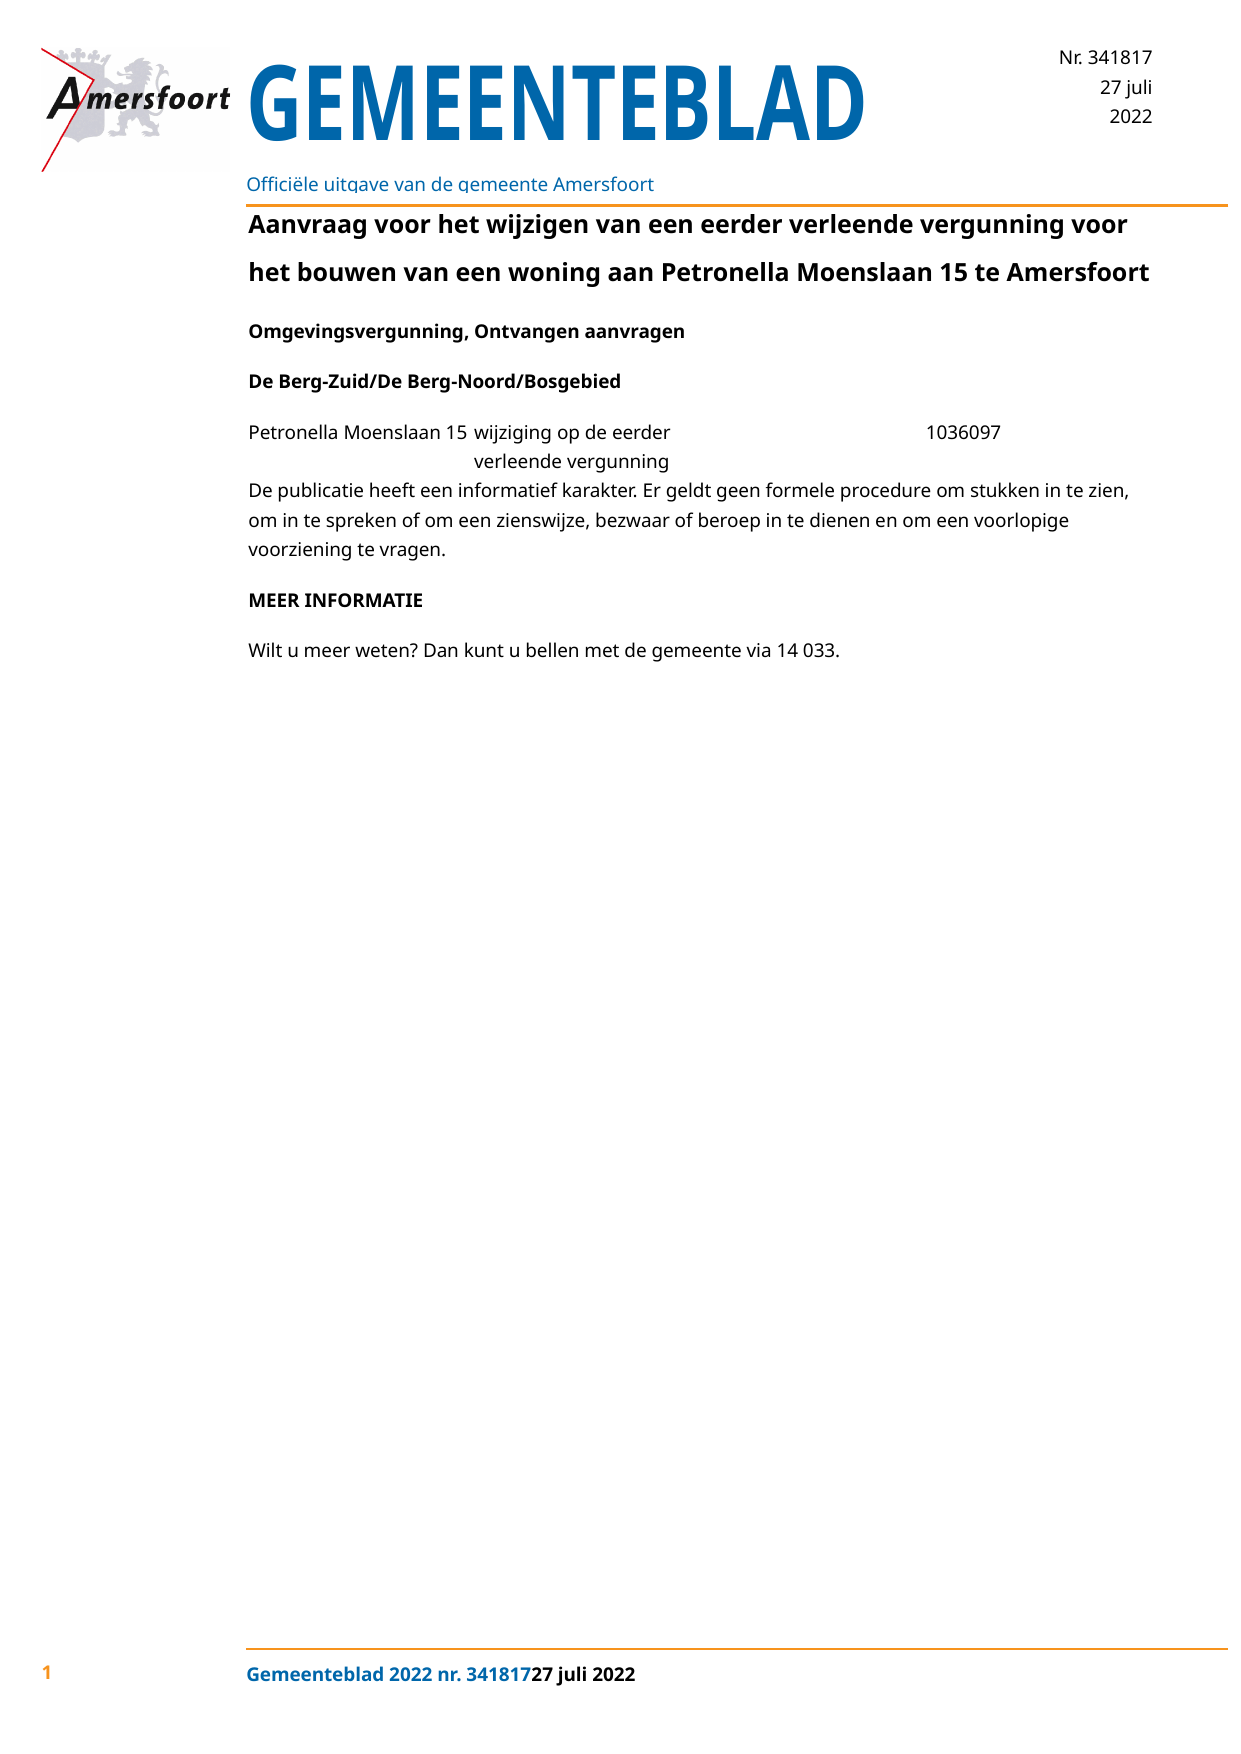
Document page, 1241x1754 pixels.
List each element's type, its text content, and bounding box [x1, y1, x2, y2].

table_header wijziging op de eerder verleende vergunning [474, 419, 700, 474]
text Omgevingsvergunning, Ontvangen aanvragen [248, 318, 1152, 344]
table_header Petronella Moenslaan 15 [248, 419, 474, 474]
table_header 1036097 [926, 419, 1152, 474]
text De publicatie heeft een informatief karakter. Er geldt geen formele procedure om stukken in te zien, om in te spreken of om een zienswijze, bezwaar of beroep in te dienen en om een voorlopige voorziening te vragen. [248, 477, 1152, 562]
text Aanvraag voor het wijzigen van een eerder verleende vergunning voor het bouwen van een woning aan Petronella Moenslaan 15 te Amersfoort [248, 207, 1152, 288]
text MEER INFORMATIE [248, 587, 1152, 613]
text De Berg-Zuid/De Berg-Noord/Bosgebied [248, 368, 1152, 394]
table_header [700, 419, 926, 474]
text Wilt u meer weten? Dan kunt u bellen met de gemeente via 14 033. [248, 637, 1152, 663]
picture [41, 47, 231, 172]
